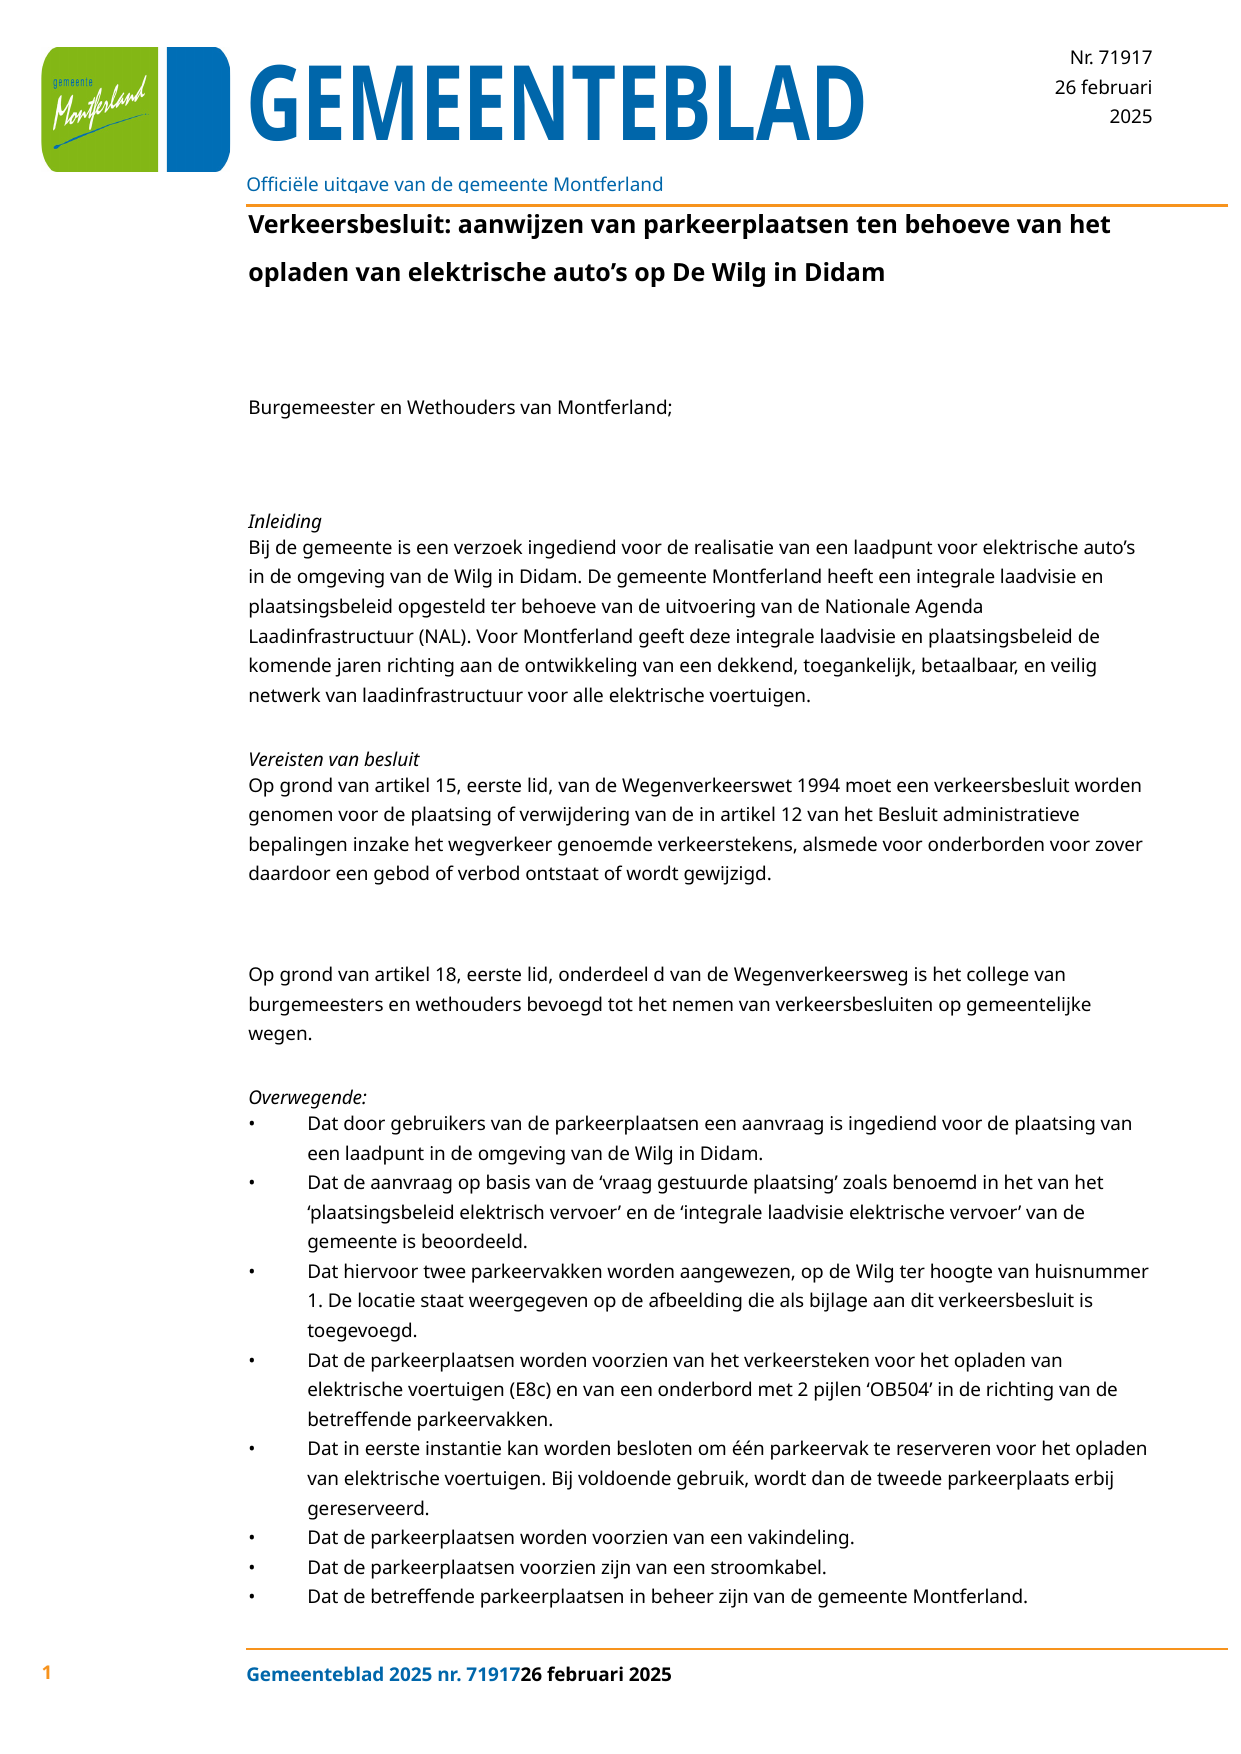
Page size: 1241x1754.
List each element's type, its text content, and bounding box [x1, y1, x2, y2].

text Op grond van artikel 15, eerste lid, van de Wegenverkeerswet 1994 moet een verkeersbesluit worden genomen voor de plaatsing of verwijdering van de in artikel 12 van het Besluit administratieve bepalingen inzake het wegverkeer genoemde verkeerstekens, alsmede voor onderborden voor zover daardoor een gebod of verbod ontstaat of wordt gewijzigd. [248, 772, 1152, 886]
text Overwegende: [248, 1084, 1152, 1110]
list Dat door gebruikers van de parkeerplaatsen een aanvraag is ingediend voor de plaatsing van een laadpunt in de omgeving van de Wilg in Didam. [248, 1110, 1152, 1166]
list Dat de betreffende parkeerplaatsen in beheer zijn van de gemeente Montferland. [248, 1583, 1152, 1609]
text Bij de gemeente is een verzoek ingediend voor de realisatie van een laadpunt voor elektrische auto’s in de omgeving van de Wilg in Didam. De gemeente Montferland heeft een integrale laadvisie en plaatsingsbeleid opgesteld ter behoeve van de uitvoering van de Nationale Agenda Laadinfrastructuur (NAL). Voor Montferland geeft deze integrale laadvisie en plaatsingsbeleid de komende jaren richting aan de ontwikkeling van een dekkend, toegankelijk, betaalbaar, en veilig netwerk van laadinfrastructuur voor alle elektrische voertuigen. [248, 534, 1152, 708]
text Vereisten van besluit [248, 746, 1152, 772]
picture [41, 47, 231, 172]
list Dat in eerste instantie kan worden besloten om één parkeervak te reserveren voor het opladen van elektrische voertuigen. Bij voldoende gebruik, wordt dan de tweede parkeerplaats erbij gereserveerd. [248, 1436, 1152, 1521]
list Dat de aanvraag op basis van de ‘vraag gestuurde plaatsing’ zoals benoemd in het van het ‘plaatsingsbeleid elektrisch vervoer’ en de ‘integrale laadvisie elektrische vervoer’ van de gemeente is beoordeeld. [248, 1169, 1152, 1254]
list Dat hiervoor twee parkeervakken worden aangewezen, op de Wilg ter hoogte van huisnummer 1. De locatie staat weergegeven op de afbeelding die als bijlage aan dit verkeersbesluit is toegevoegd. [248, 1258, 1152, 1343]
text Inleiding [248, 508, 1152, 534]
list Dat de parkeerplaatsen voorzien zijn van een stroomkabel. [248, 1554, 1152, 1580]
text Burgemeester en Wethouders van Montferland; [248, 394, 1152, 420]
list Dat de parkeerplaatsen worden voorzien van het verkeersteken voor het opladen van elektrische voertuigen (E8c) en van een onderbord met 2 pijlen ‘OB504’ in de richting van de betreffende parkeervakken. [248, 1347, 1152, 1432]
text Op grond van artikel 18, eerste lid, onderdeel d van de Wegenverkeersweg is het college van burgemeesters en wethouders bevoegd tot het nemen van verkeersbesluiten op gemeentelijke wegen. [248, 961, 1152, 1046]
list Dat de parkeerplaatsen worden voorzien van een vakindeling. [248, 1524, 1152, 1550]
text Verkeersbesluit: aanwijzen van parkeerplaatsen ten behoeve van het opladen van elektrische auto’s op De Wilg in Didam [248, 207, 1152, 288]
